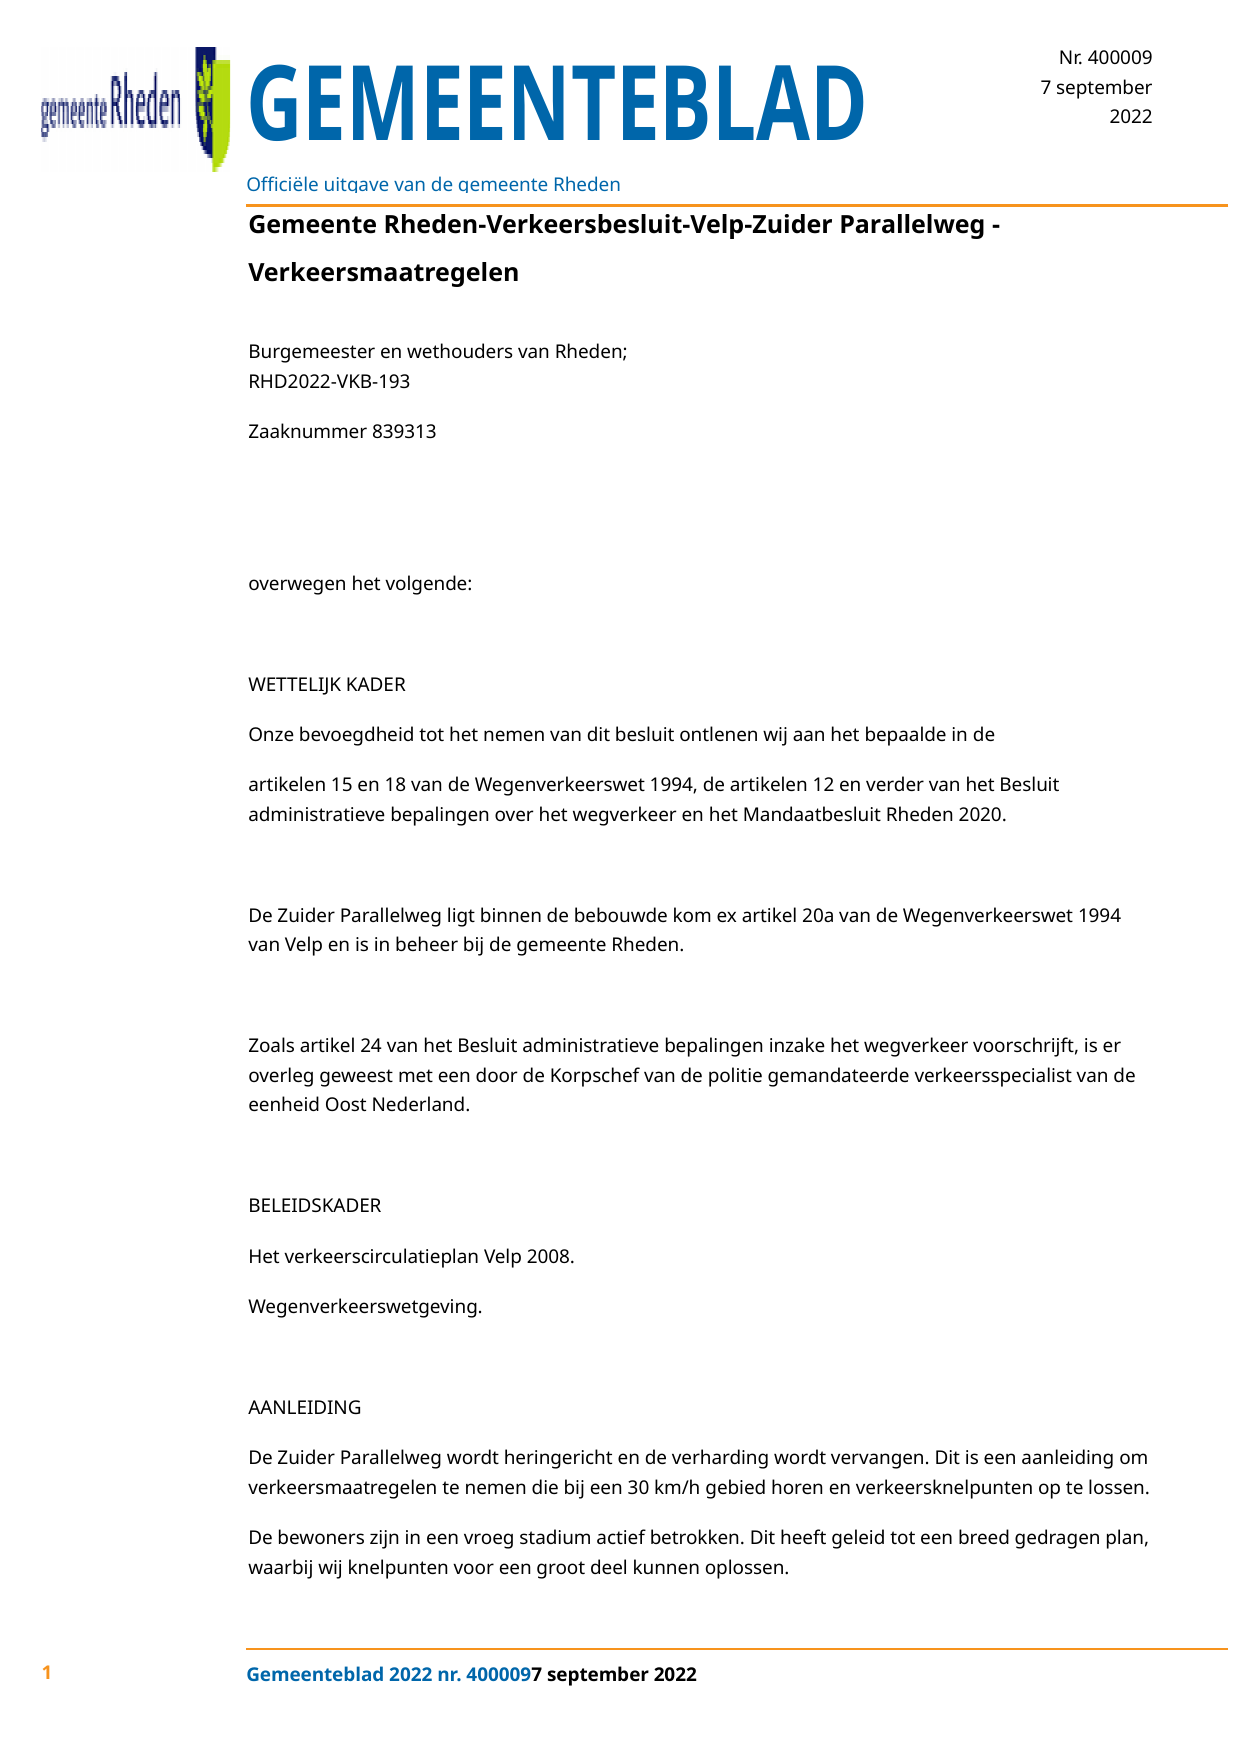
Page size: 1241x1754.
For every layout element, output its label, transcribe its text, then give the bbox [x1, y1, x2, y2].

text Gemeente Rheden-Verkeersbesluit-Velp-Zuider Parallelweg - Verkeersmaatregelen [248, 207, 1152, 288]
picture [41, 47, 231, 172]
text Wegenverkeerswetgeving. [248, 1293, 1152, 1319]
text Het verkeerscirculatieplan Velp 2008. [248, 1243, 1152, 1268]
text Onze bevoegdheid tot het nemen van dit besluit ontlenen wij aan het bepaalde in de [248, 721, 1152, 747]
text RHD2022-VKB-193 [248, 368, 1152, 394]
text Burgemeester en wethouders van Rheden; [248, 339, 1152, 364]
text AANLEIDING [248, 1394, 1152, 1420]
text WETTELIJK KADER [248, 671, 1152, 696]
text De Zuider Parallelweg wordt heringericht en de verharding wordt vervangen. Dit is een aanleiding om verkeersmaatregelen te nemen die bij een 30 km/h gebied horen en verkeersknelpunten op te lossen. [248, 1444, 1152, 1500]
text BELEIDSKADER [248, 1192, 1152, 1218]
text Zaaknummer 839313 [248, 419, 1152, 444]
text De Zuider Parallelweg ligt binnen de bebouwde kom ex artikel 20a van de Wegenverkeerswet 1994 van Velp en is in beheer bij de gemeente Rheden. [248, 902, 1152, 957]
text artikelen 15 en 18 van de Wegenverkeerswet 1994, de artikelen 12 en verder van het Besluit administratieve bepalingen over het wegverkeer en het Mandaatbesluit Rheden 2020. [248, 772, 1152, 827]
text Zoals artikel 24 van het Besluit administratieve bepalingen inzake het wegverkeer voorschrijft, is er overleg geweest met een door de Korpschef van de politie gemandateerde verkeersspecialist van de eenheid Oost Nederland. [248, 1032, 1152, 1117]
text De bewoners zijn in een vroeg stadium actief betrokken. Dit heeft geleid tot een breed gedragen plan, waarbij wij knelpunten voor een groot deel kunnen oplossen. [248, 1524, 1152, 1580]
text overwegen het volgende: [248, 570, 1152, 596]
